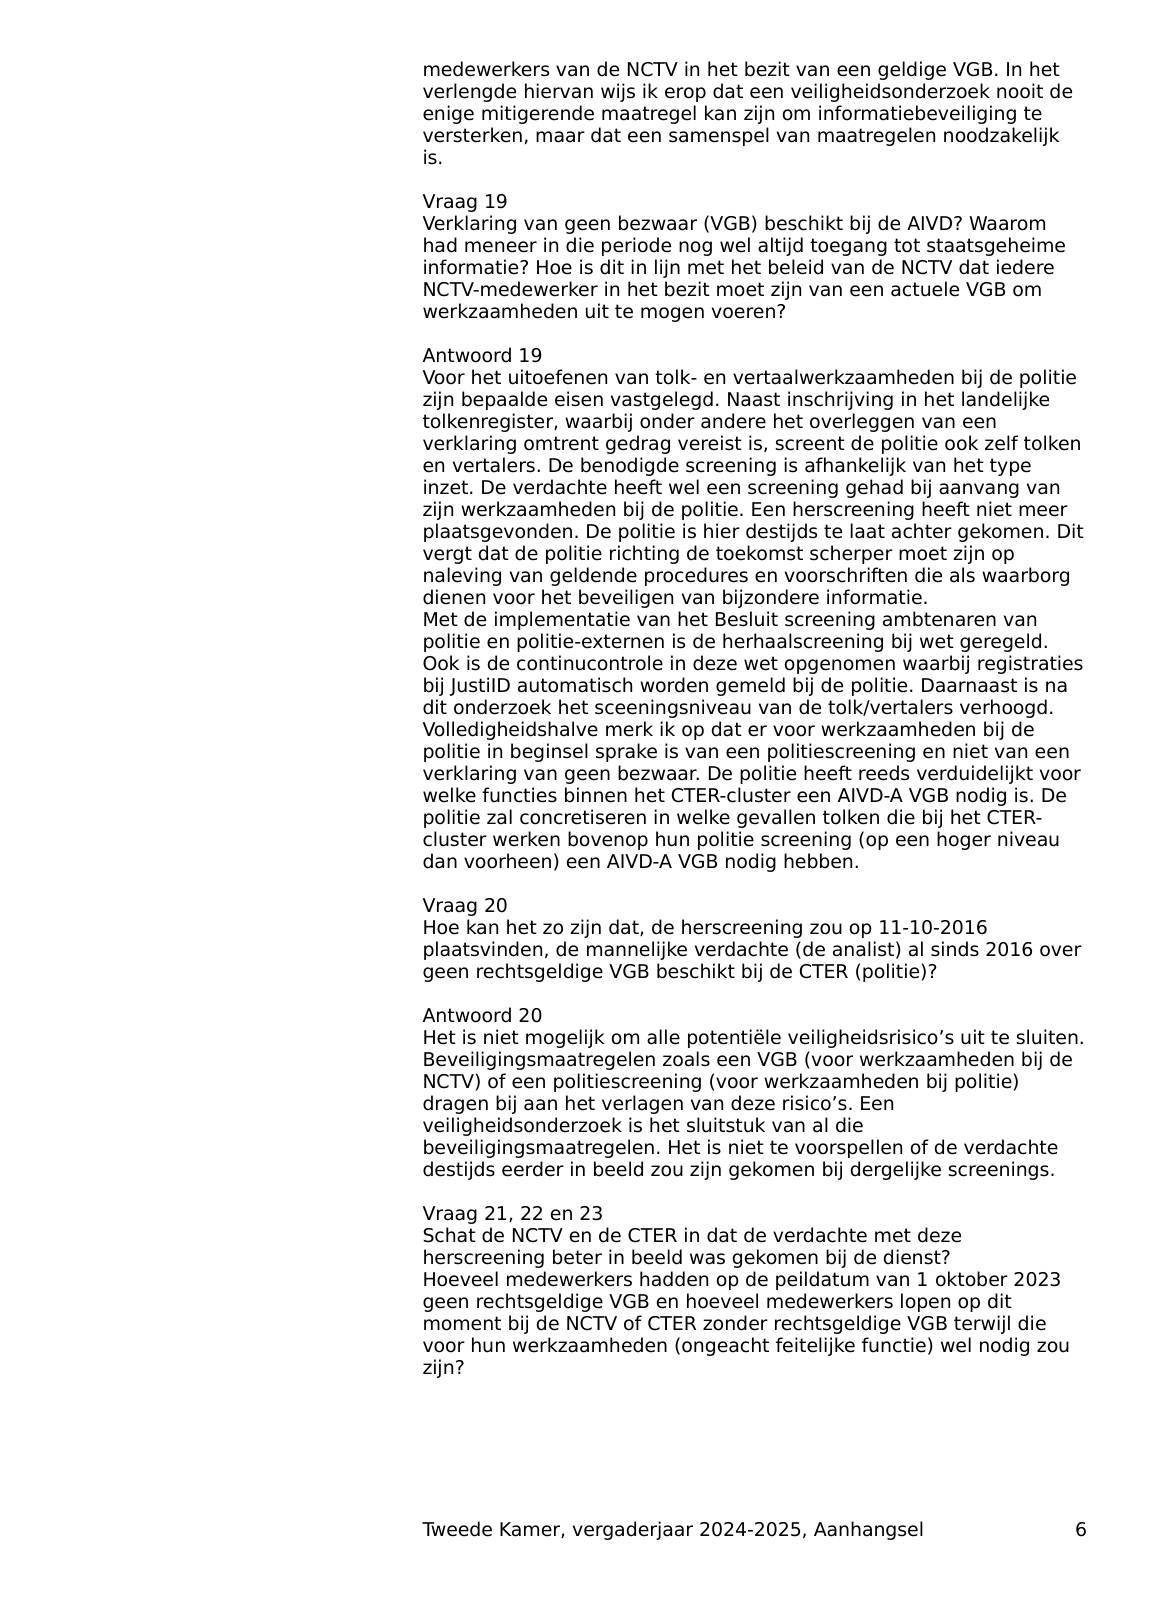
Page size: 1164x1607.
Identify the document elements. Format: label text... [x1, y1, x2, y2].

text medewerkers van de NCTV in het bezit van een geldige VGB. In het verlengde hiervan wijs ik erop dat een veiligheidsonderzoek nooit de enige mitigerende maatregel kan zijn om informatiebeveiliging te versterken, maar dat een samenspel van maatregelen noodzakelijk is. [422, 59, 1087, 169]
text Voor het uitoefenen van tolk- en vertaalwerkzaamheden bij de politie zijn bepaalde eisen vastgelegd. Naast inschrijving in het landelijke tolkenregister, waarbij onder andere het overleggen van een verklaring omtrent gedrag vereist is, screent de politie ook zelf tolken en vertalers. De benodigde screening is afhankelijk van het type inzet. De verdachte heeft wel een screening gehad bij aanvang van zijn werkzaamheden bij de politie. Een herscreening heeft niet meer plaatsgevonden. De politie is hier destijds te laat achter gekomen. Dit vergt dat de politie richting de toekomst scherper moet zijn op naleving van geldende procedures en voorschriften die als waarborg dienen voor het beveiligen van bijzondere informatie. [422, 367, 1087, 609]
text Hoeveel medewerkers hadden op de peildatum van 1 oktober 2023 geen rechtsgeldige VGB en hoeveel medewerkers lopen op dit moment bij de NCTV of CTER zonder rechtsgeldige VGB terwijl die voor hun werkzaamheden (ongeacht feitelijke functie) wel nodig zou zijn? [422, 1269, 1087, 1379]
text Vraag 21, 22 en 23 [422, 1203, 1087, 1225]
text Antwoord 20 [422, 1005, 1087, 1027]
text Vraag 20 [422, 895, 1087, 917]
text Volledigheidshalve merk ik op dat er voor werkzaamheden bij de politie in beginsel sprake is van een politiescreening en niet van een verklaring van geen bezwaar. De politie heeft reeds verduidelijkt voor welke functies binnen het CTER-cluster een AIVD-A VGB nodig is. De politie zal concretiseren in welke gevallen tolken die bij het CTER-cluster werken bovenop hun politie screening (op een hoger niveau dan voorheen) een AIVD-A VGB nodig hebben. [422, 719, 1087, 873]
text Schat de NCTV en de CTER in dat de verdachte met deze herscreening beter in beeld was gekomen bij de dienst? [422, 1225, 1087, 1269]
text Antwoord 19 [422, 345, 1087, 367]
text Hoe kan het zo zijn dat, de herscreening zou op 11-10-2016 plaatsvinden, de mannelijke verdachte (de analist) al sinds 2016 over geen rechtsgeldige VGB beschikt bij de CTER (politie)? [422, 917, 1087, 983]
text Verklaring van geen bezwaar (VGB) beschikt bij de AIVD? Waarom had meneer in die periode nog wel altijd toegang tot staatsgeheime informatie? Hoe is dit in lijn met het beleid van de NCTV dat iedere NCTV-medewerker in het bezit moet zijn van een actuele VGB om werkzaamheden uit te mogen voeren? [422, 213, 1087, 323]
text Met de implementatie van het Besluit screening ambtenaren van politie en politie-externen is de herhaalscreening bij wet geregeld. Ook is de continucontrole in deze wet opgenomen waarbij registraties bij JustiID automatisch worden gemeld bij de politie. Daarnaast is na dit onderzoek het sceeningsniveau van de tolk/vertalers verhoogd. [422, 609, 1087, 719]
text Vraag 19 [422, 191, 1087, 213]
text Het is niet mogelijk om alle potentiële veiligheidsrisico’s uit te sluiten. Beveiligingsmaatregelen zoals een VGB (voor werkzaamheden bij de NCTV) of een politiescreening (voor werkzaamheden bij politie) dragen bij aan het verlagen van deze risico’s. Een veiligheidsonderzoek is het sluitstuk van al die beveiligingsmaatregelen. Het is niet te voorspellen of de verdachte destijds eerder in beeld zou zijn gekomen bij dergelijke screenings. [422, 1027, 1087, 1181]
